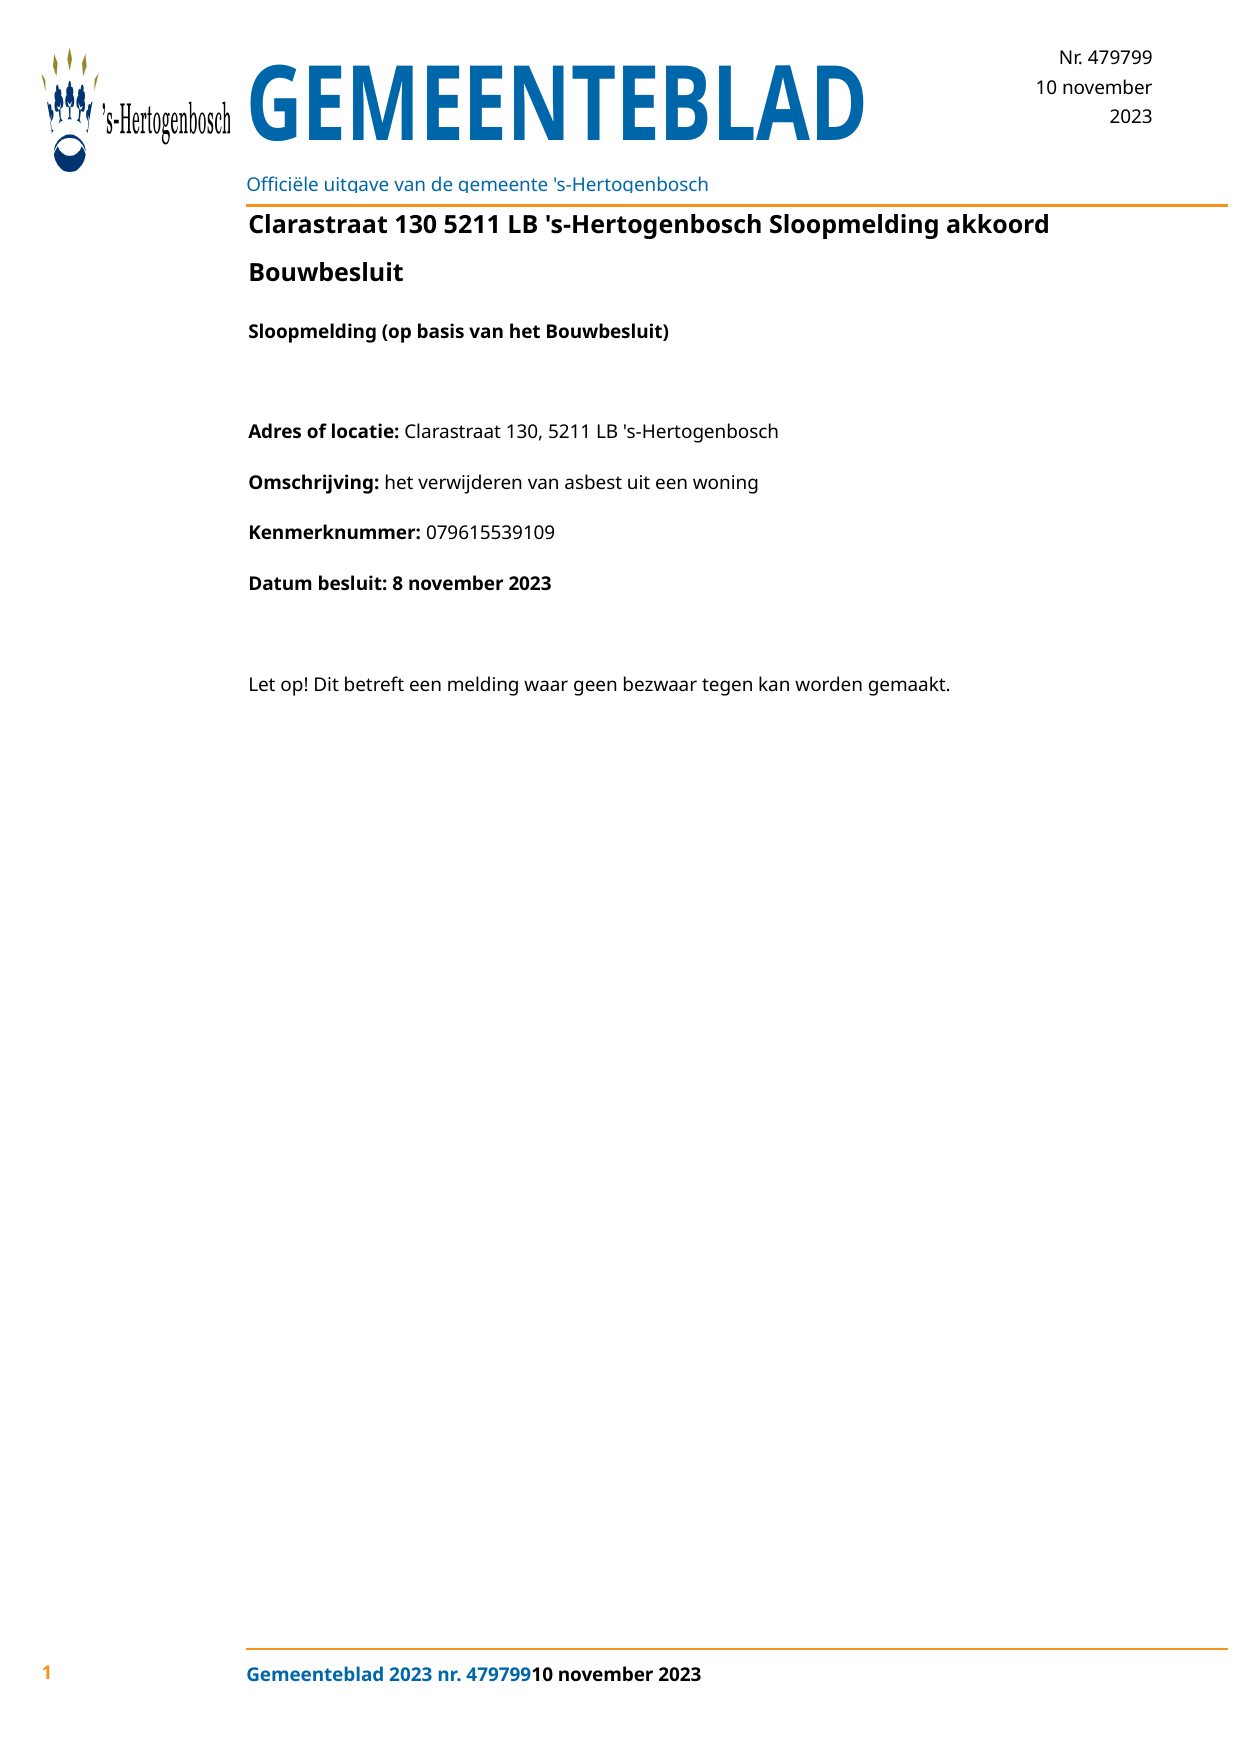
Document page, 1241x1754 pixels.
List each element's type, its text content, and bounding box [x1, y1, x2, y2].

text Let op! Dit betreft een melding waar geen bezwaar tegen kan worden gemaakt. [248, 671, 1152, 697]
text Datum besluit: 8 november 2023 [248, 570, 1152, 596]
text Kenmerknummer: 079615539109 [248, 519, 1152, 545]
text Adres of locatie: Clarastraat 130, 5211 LB 's-Hertogenbosch [248, 419, 1152, 444]
text Omschrijving: het verwijderen van asbest uit een woning [248, 469, 1152, 495]
text Sloopmelding (op basis van het Bouwbesluit) [248, 318, 1152, 344]
text Clarastraat 130 5211 LB 's-Hertogenbosch Sloopmelding akkoord Bouwbesluit [248, 207, 1152, 288]
picture [41, 47, 231, 172]
